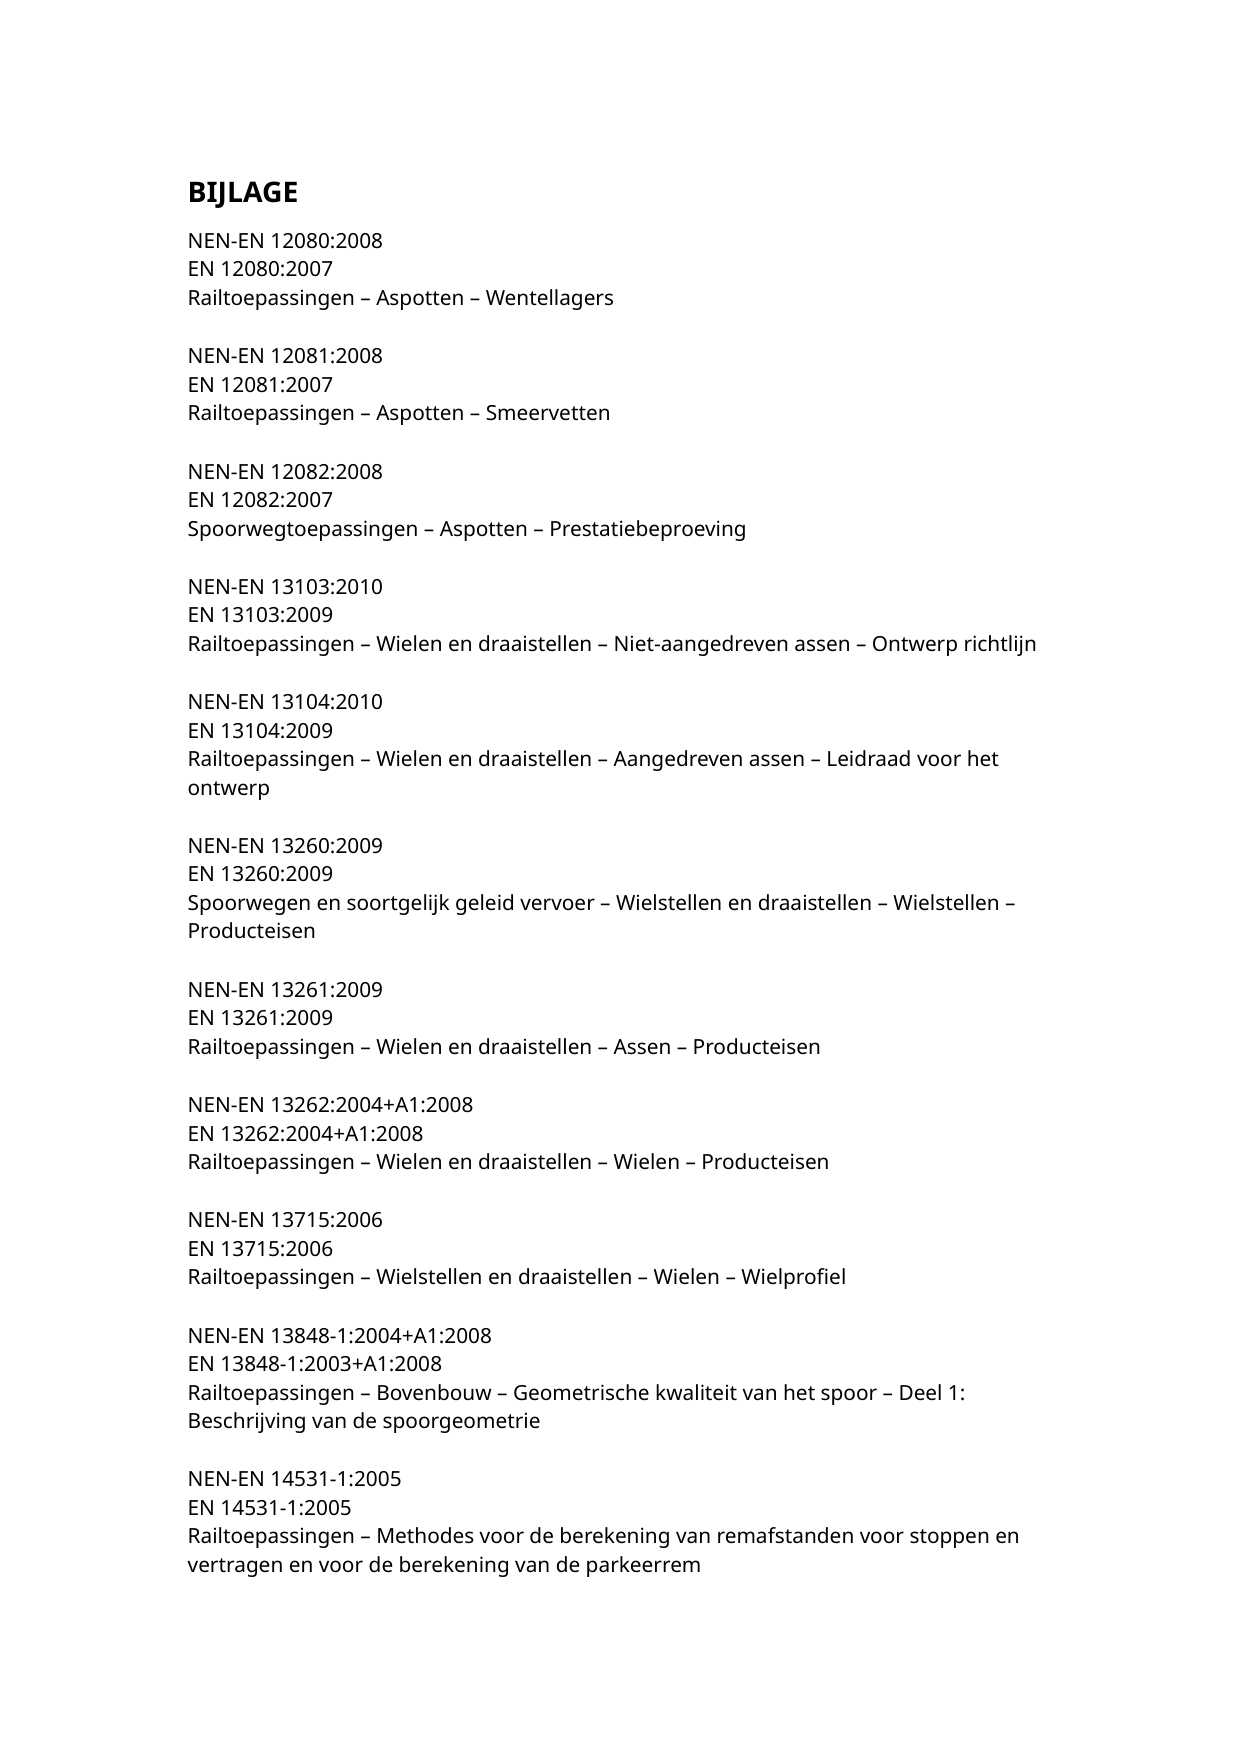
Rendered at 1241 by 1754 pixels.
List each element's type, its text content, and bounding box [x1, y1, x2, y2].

text NEN-EN 13848-1:2004+A1:2008 [187, 1321, 1053, 1349]
text EN 12081:2007 [187, 370, 1053, 398]
text EN 13104:2009 [187, 716, 1053, 744]
text EN 13103:2009 [187, 601, 1053, 629]
text EN 13715:2006 [187, 1234, 1053, 1262]
text NEN-EN 13261:2009 [187, 975, 1053, 1003]
text NEN-EN 13260:2009 [187, 831, 1053, 859]
text Spoorwegen en soortgelijk geleid vervoer – Wielstellen en draaistellen – Wielstellen – Producteisen [187, 888, 1053, 945]
text NEN-EN 13715:2006 [187, 1206, 1053, 1234]
text NEN-EN 12080:2008 [187, 226, 1053, 254]
text NEN-EN 14531-1:2005 [187, 1464, 1053, 1493]
text NEN-EN 12081:2008 [187, 341, 1053, 370]
text Railtoepassingen – Wielen en draaistellen – Niet-aangedreven assen – Ontwerp richtlijn [187, 629, 1053, 657]
text EN 13260:2009 [187, 859, 1053, 888]
text Railtoepassingen – Wielstellen en draaistellen – Wielen – Wielprofiel [187, 1262, 1053, 1291]
text EN 12080:2007 [187, 254, 1053, 283]
text Railtoepassingen – Aspotten – Wentellagers [187, 283, 1053, 311]
text Spoorwegtoepassingen – Aspotten – Prestatiebeproeving [187, 514, 1053, 542]
text Railtoepassingen – Bovenbouw – Geometrische kwaliteit van het spoor – Deel 1: Beschrijving van de spoorgeometrie [187, 1378, 1053, 1434]
text NEN-EN 13103:2010 [187, 572, 1053, 601]
text Railtoepassingen – Wielen en draaistellen – Wielen – Producteisen [187, 1147, 1053, 1176]
text EN 14531-1:2005 [187, 1493, 1053, 1521]
text EN 13261:2009 [187, 1003, 1053, 1032]
text NEN-EN 12082:2008 [187, 457, 1053, 485]
text EN 12082:2007 [187, 485, 1053, 514]
text EN 13848-1:2003+A1:2008 [187, 1349, 1053, 1378]
text Railtoepassingen – Methodes voor de berekening van remafstanden voor stoppen en vertragen en voor de berekening van de parkeerrem [187, 1521, 1053, 1578]
text Railtoepassingen – Wielen en draaistellen – Aangedreven assen – Leidraad voor het ontwerp [187, 744, 1053, 801]
text Railtoepassingen – Aspotten – Smeervetten [187, 398, 1053, 427]
text EN 13262:2004+A1:2008 [187, 1119, 1053, 1147]
text NEN-EN 13262:2004+A1:2008 [187, 1090, 1053, 1119]
text NEN-EN 13104:2010 [187, 687, 1053, 716]
text Railtoepassingen – Wielen en draaistellen – Assen – Producteisen [187, 1032, 1053, 1060]
subtitle BIJLAGE [187, 172, 1053, 211]
